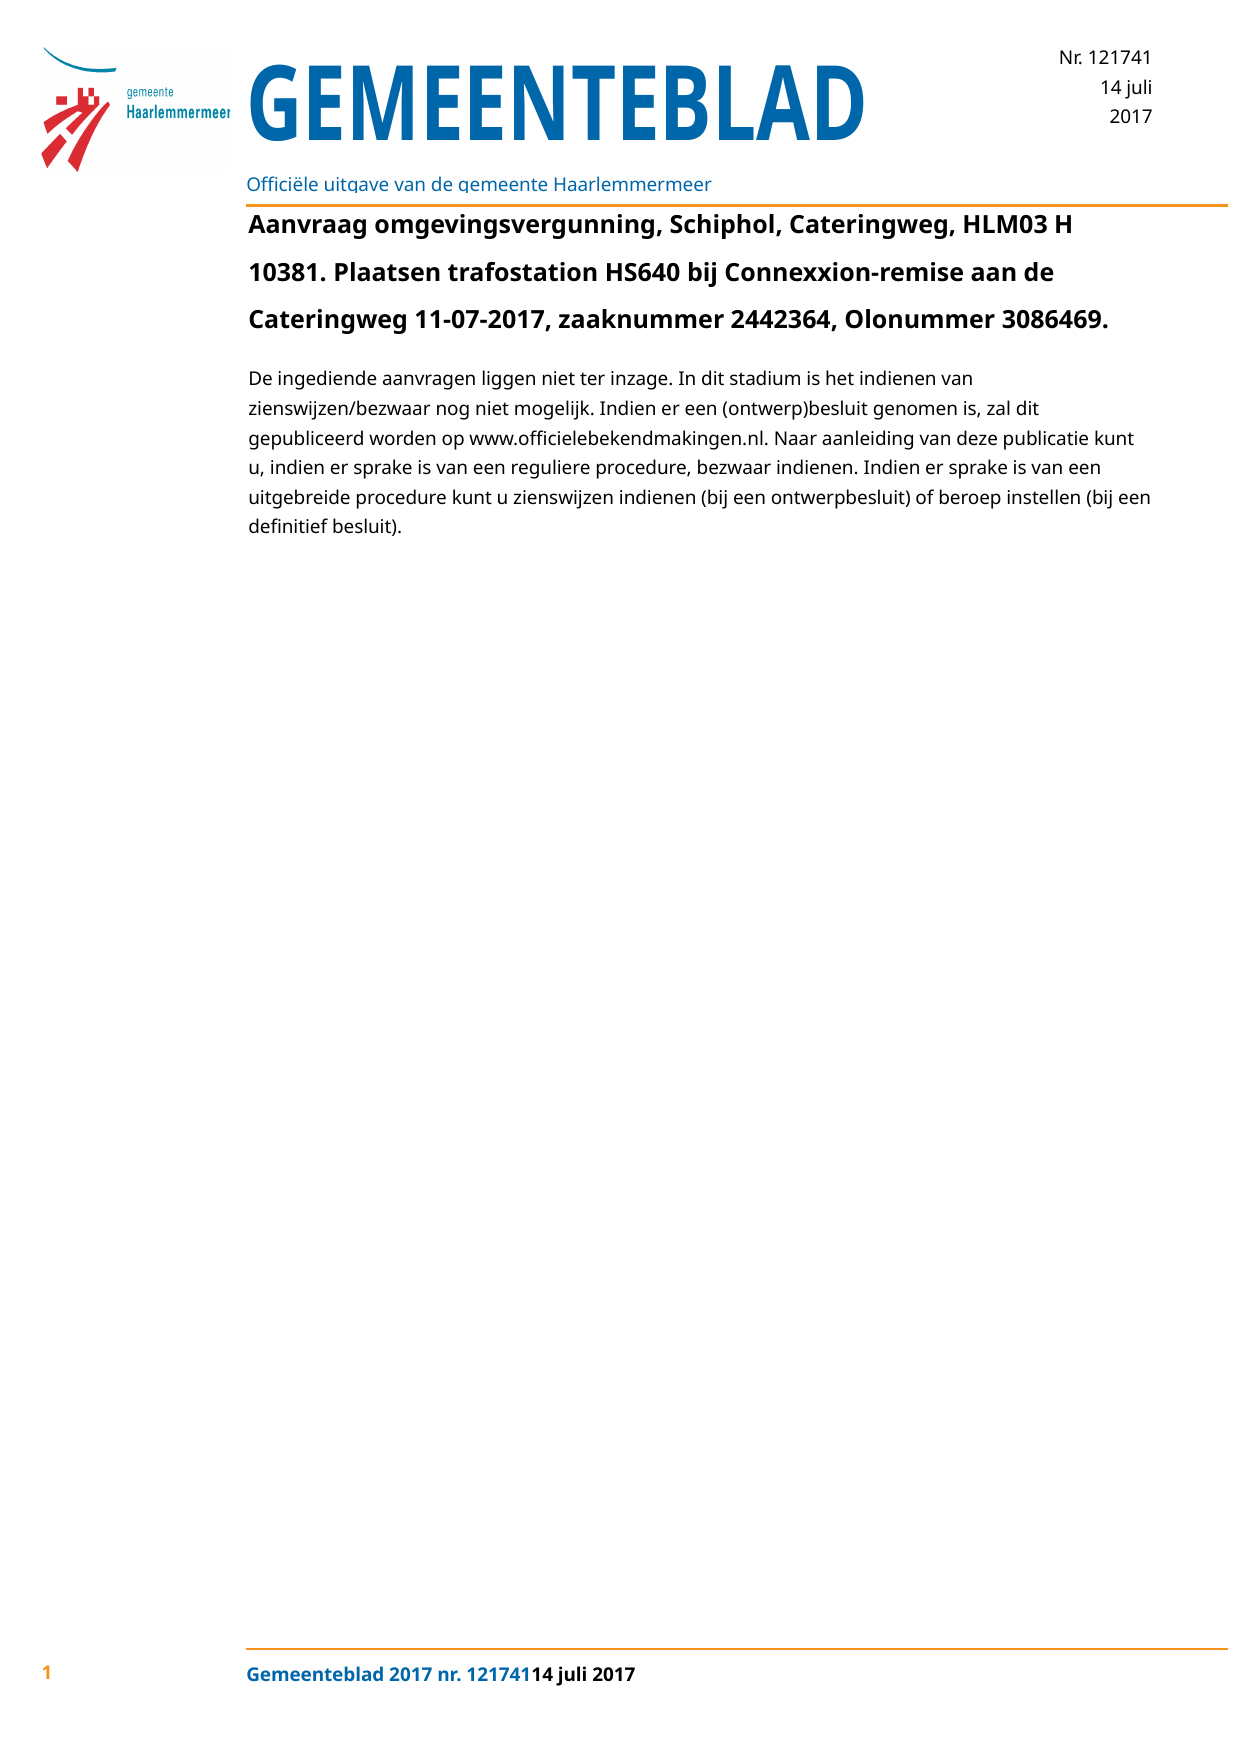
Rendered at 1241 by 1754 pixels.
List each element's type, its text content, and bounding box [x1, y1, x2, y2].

text Aanvraag omgevingsvergunning, Schiphol, Cateringweg, HLM03 H 10381. Plaatsen trafostation HS640 bij Connexxion-remise aan de Cateringweg 11-07-2017, zaaknummer 2442364, Olonummer 3086469. [248, 207, 1152, 336]
picture [41, 47, 231, 172]
text De ingediende aanvragen liggen niet ter inzage. In dit stadium is het indienen van zienswijzen/bezwaar nog niet mogelijk. Indien er een (ontwerp)besluit genomen is, zal dit gepubliceerd worden op www.officielebekendmakingen.nl. Naar aanleiding van deze publicatie kunt u, indien er sprake is van een reguliere procedure, bezwaar indienen. Indien er sprake is van een uitgebreide procedure kunt u zienswijzen indienen (bij een ontwerpbesluit) of beroep instellen (bij een definitief besluit). [248, 366, 1152, 539]
